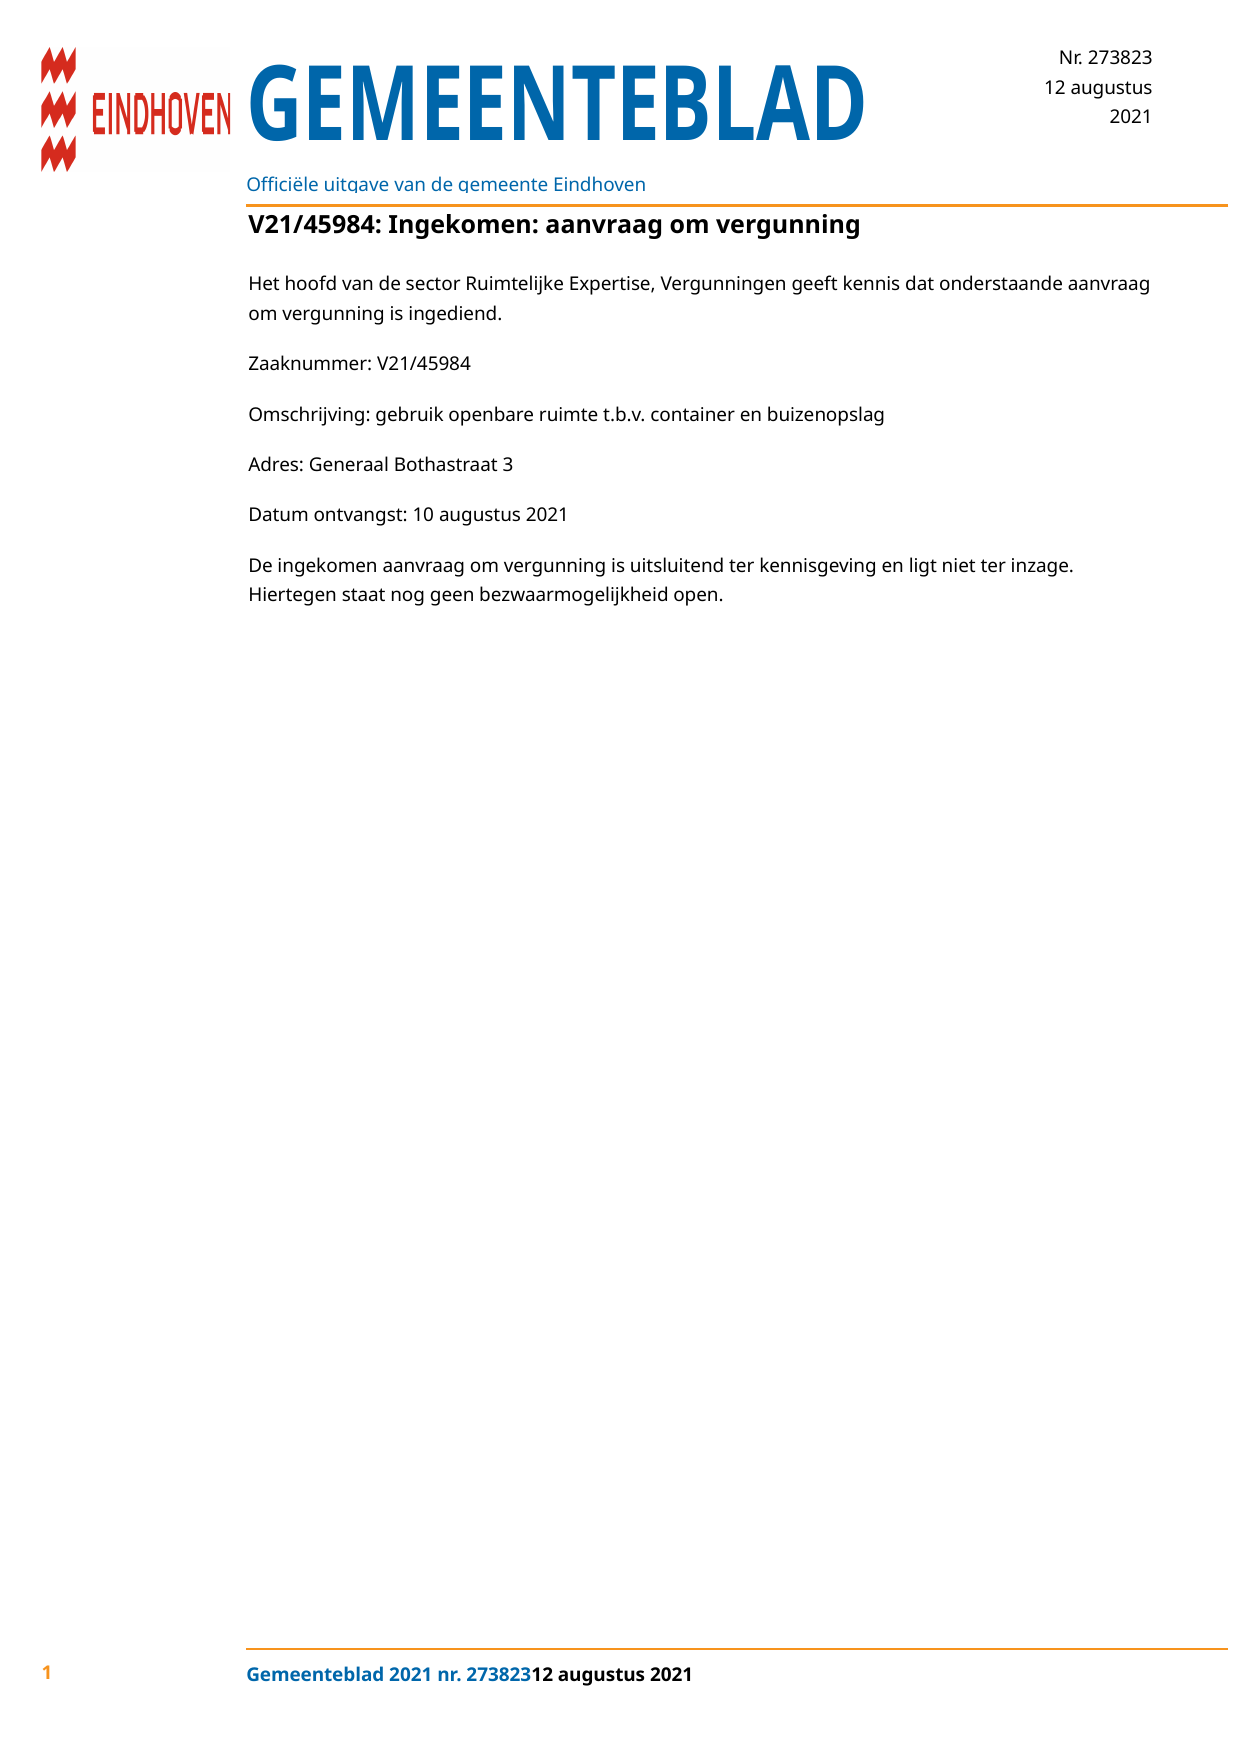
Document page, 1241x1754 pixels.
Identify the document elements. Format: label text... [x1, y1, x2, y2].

text Datum ontvangst: 10 augustus 2021 [248, 502, 1152, 527]
text Omschrijving: gebruik openbare ruimte t.b.v. container en buizenopslag [248, 401, 1152, 426]
picture [41, 47, 231, 172]
text V21/45984: Ingekomen: aanvraag om vergunning [248, 207, 1152, 241]
text Adres: Generaal Bothastraat 3 [248, 451, 1152, 477]
text Zaaknummer: V21/45984 [248, 350, 1152, 376]
text De ingekomen aanvraag om vergunning is uitsluitend ter kennisgeving en ligt niet ter inzage. Hiertegen staat nog geen bezwaarmogelijkheid open. [248, 552, 1152, 607]
text Het hoofd van de sector Ruimtelijke Expertise, Vergunningen geeft kennis dat onderstaande aanvraag om vergunning is ingediend. [248, 270, 1152, 326]
